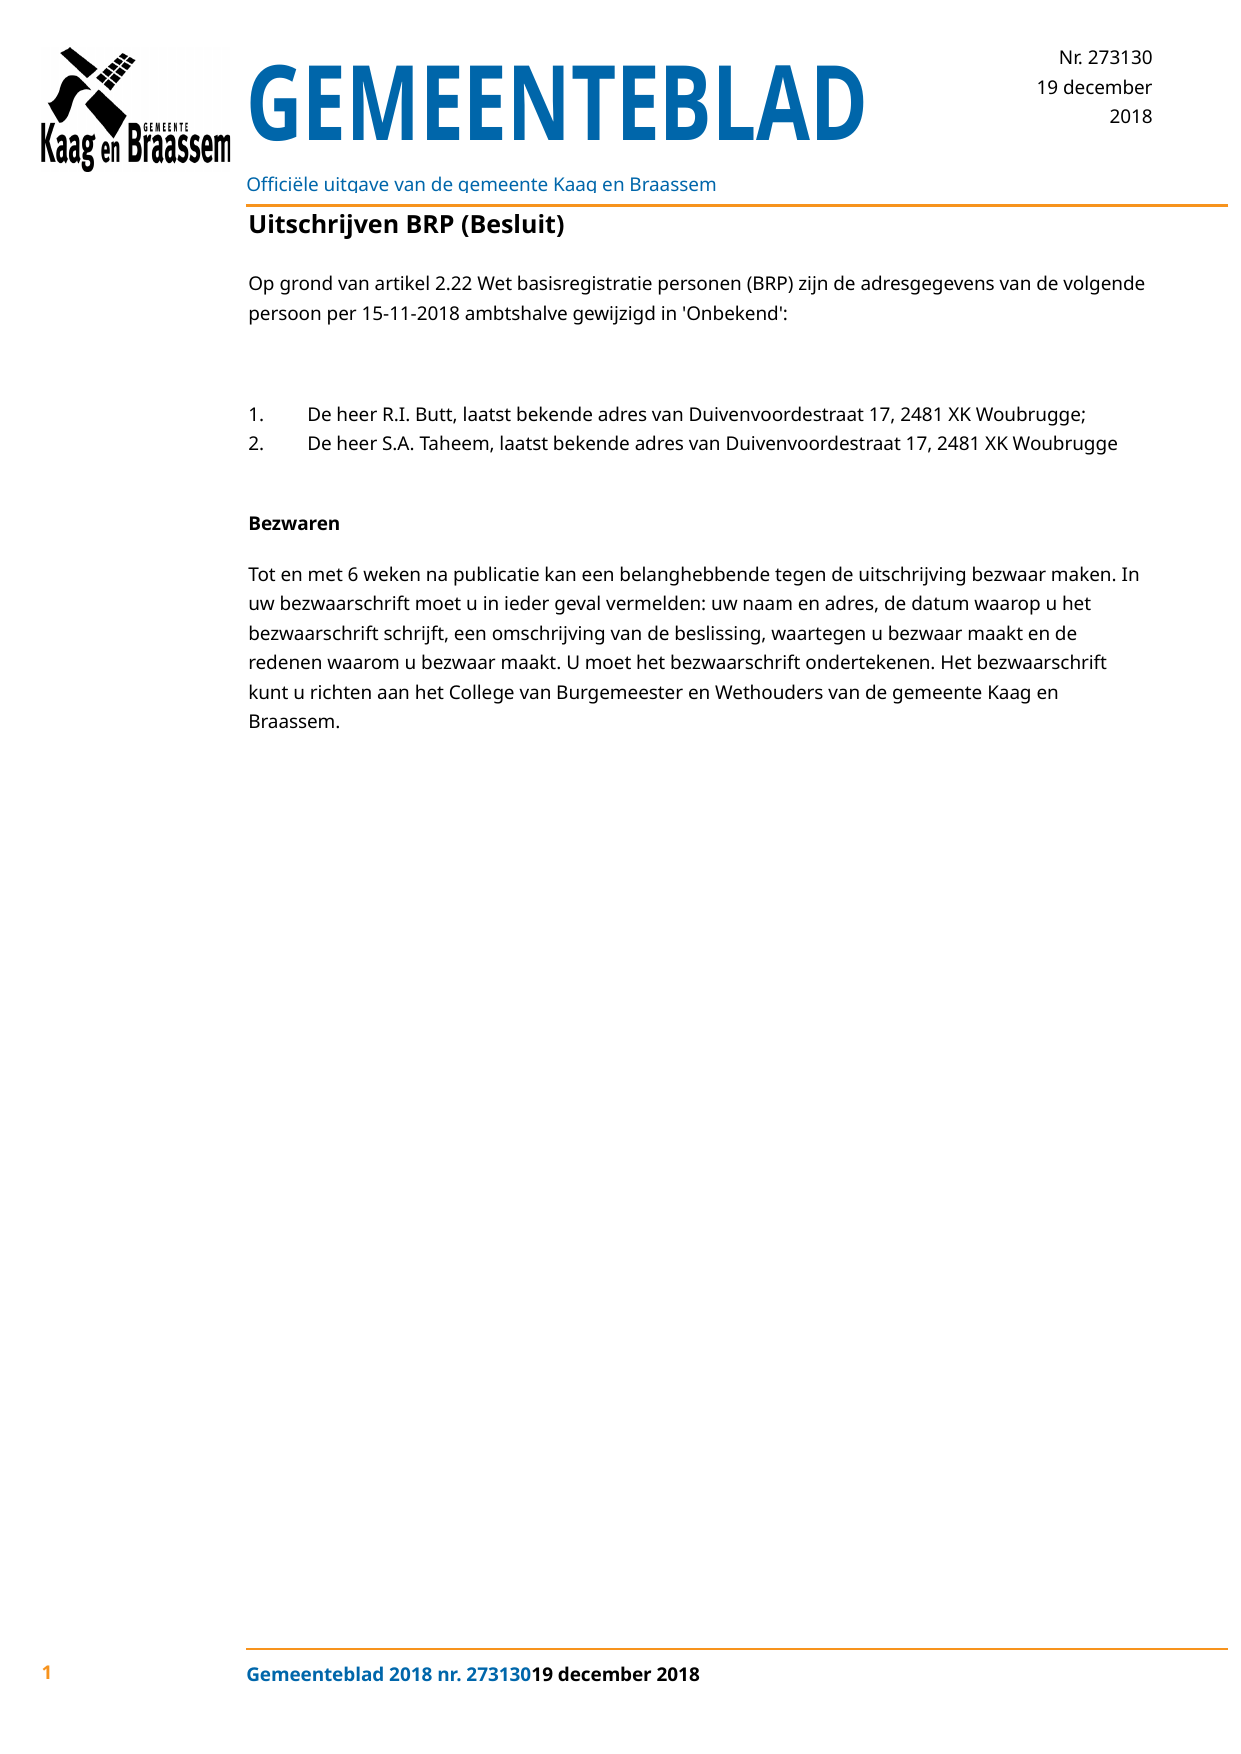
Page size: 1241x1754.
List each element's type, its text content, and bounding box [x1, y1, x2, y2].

list De heer S.A. Taheem, laatst bekende adres van Duivenvoordestraat 17, 2481 XK Woubrugge [248, 430, 1152, 456]
text Bezwaren [248, 510, 1152, 536]
picture [41, 47, 231, 172]
text Uitschrijven BRP (Besluit) [248, 207, 1152, 241]
text Op grond van artikel 2.22 Wet basisregistratie personen (BRP) zijn de adresgegevens van de volgende persoon per 15-11-2018 ambtshalve gewijzigd in 'Onbekend': [248, 270, 1152, 326]
list De heer R.I. Butt, laatst bekende adres van Duivenvoordestraat 17, 2481 XK Woubrugge; [248, 401, 1152, 426]
text Tot en met 6 weken na publicatie kan een belanghebbende tegen de uitschrijving bezwaar maken. In uw bezwaarschrift moet u in ieder geval vermelden: uw naam en adres, de datum waarop u het bezwaarschrift schrijft, een omschrijving van de beslissing, waartegen u bezwaar maakt en de redenen waarom u bezwaar maakt. U moet het bezwaarschrift ondertekenen. Het bezwaarschrift kunt u richten aan het College van Burgemeester en Wethouders van de gemeente Kaag en Braassem. [248, 561, 1152, 734]
